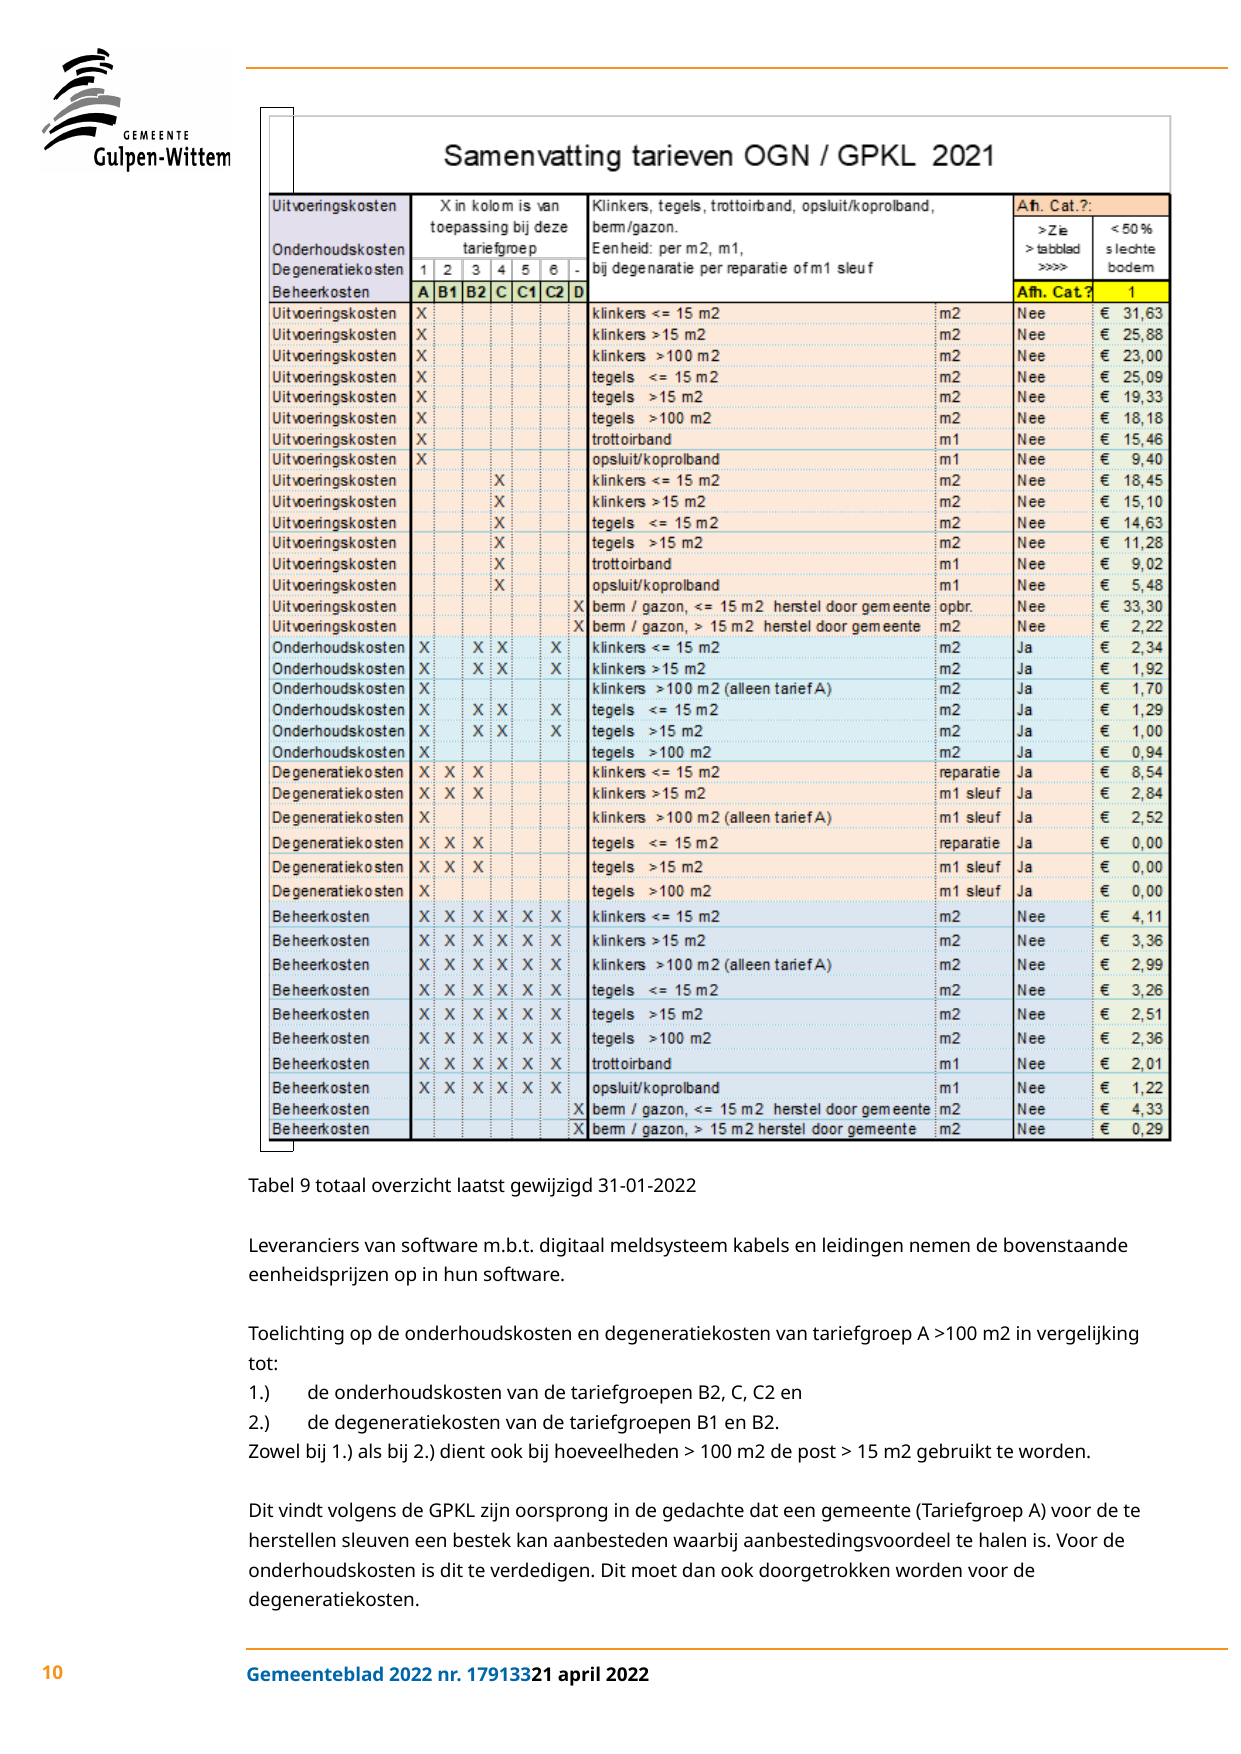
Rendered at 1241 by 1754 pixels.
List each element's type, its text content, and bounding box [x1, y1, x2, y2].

text Dit vindt volgens de GPKL zijn oorsprong in de gedachte dat een gemeente (Tariefgroep A) voor de te herstellen sleuven een bestek kan aanbesteden waarbij aanbestedingsvoordeel te halen is. Voor de onderhoudskosten is dit te verdedigen. Dit moet dan ook doorgetrokken worden voor de degeneratiekosten. [248, 1498, 1152, 1612]
list de onderhoudskosten van de tariefgroepen B2, C, C2 en [248, 1379, 1152, 1405]
table_header Leveranciers van software m.b.t. digitaal meldsysteem kabels en leidingen nemen de bovenstaande eenheidsprijzen op in hun software. [248, 1232, 1152, 1287]
text Zowel bij 1.) als bij 2.) dient ook bij hoeveelheden > 100 m2 de post > 15 m2 gebruikt te worden. [248, 1438, 1152, 1464]
picture [268, 115, 1173, 1143]
picture [41, 47, 231, 172]
text Toelichting op de onderhoudskosten en degeneratiekosten van tariefgroep A >100 m2 in vergelijking tot: [248, 1320, 1152, 1375]
list de degeneratiekosten van de tariefgroepen B1 en B2. [248, 1409, 1152, 1434]
text Tabel 9 totaal overzicht laatst gewijzigd 31-01-2022 [248, 1173, 1152, 1198]
